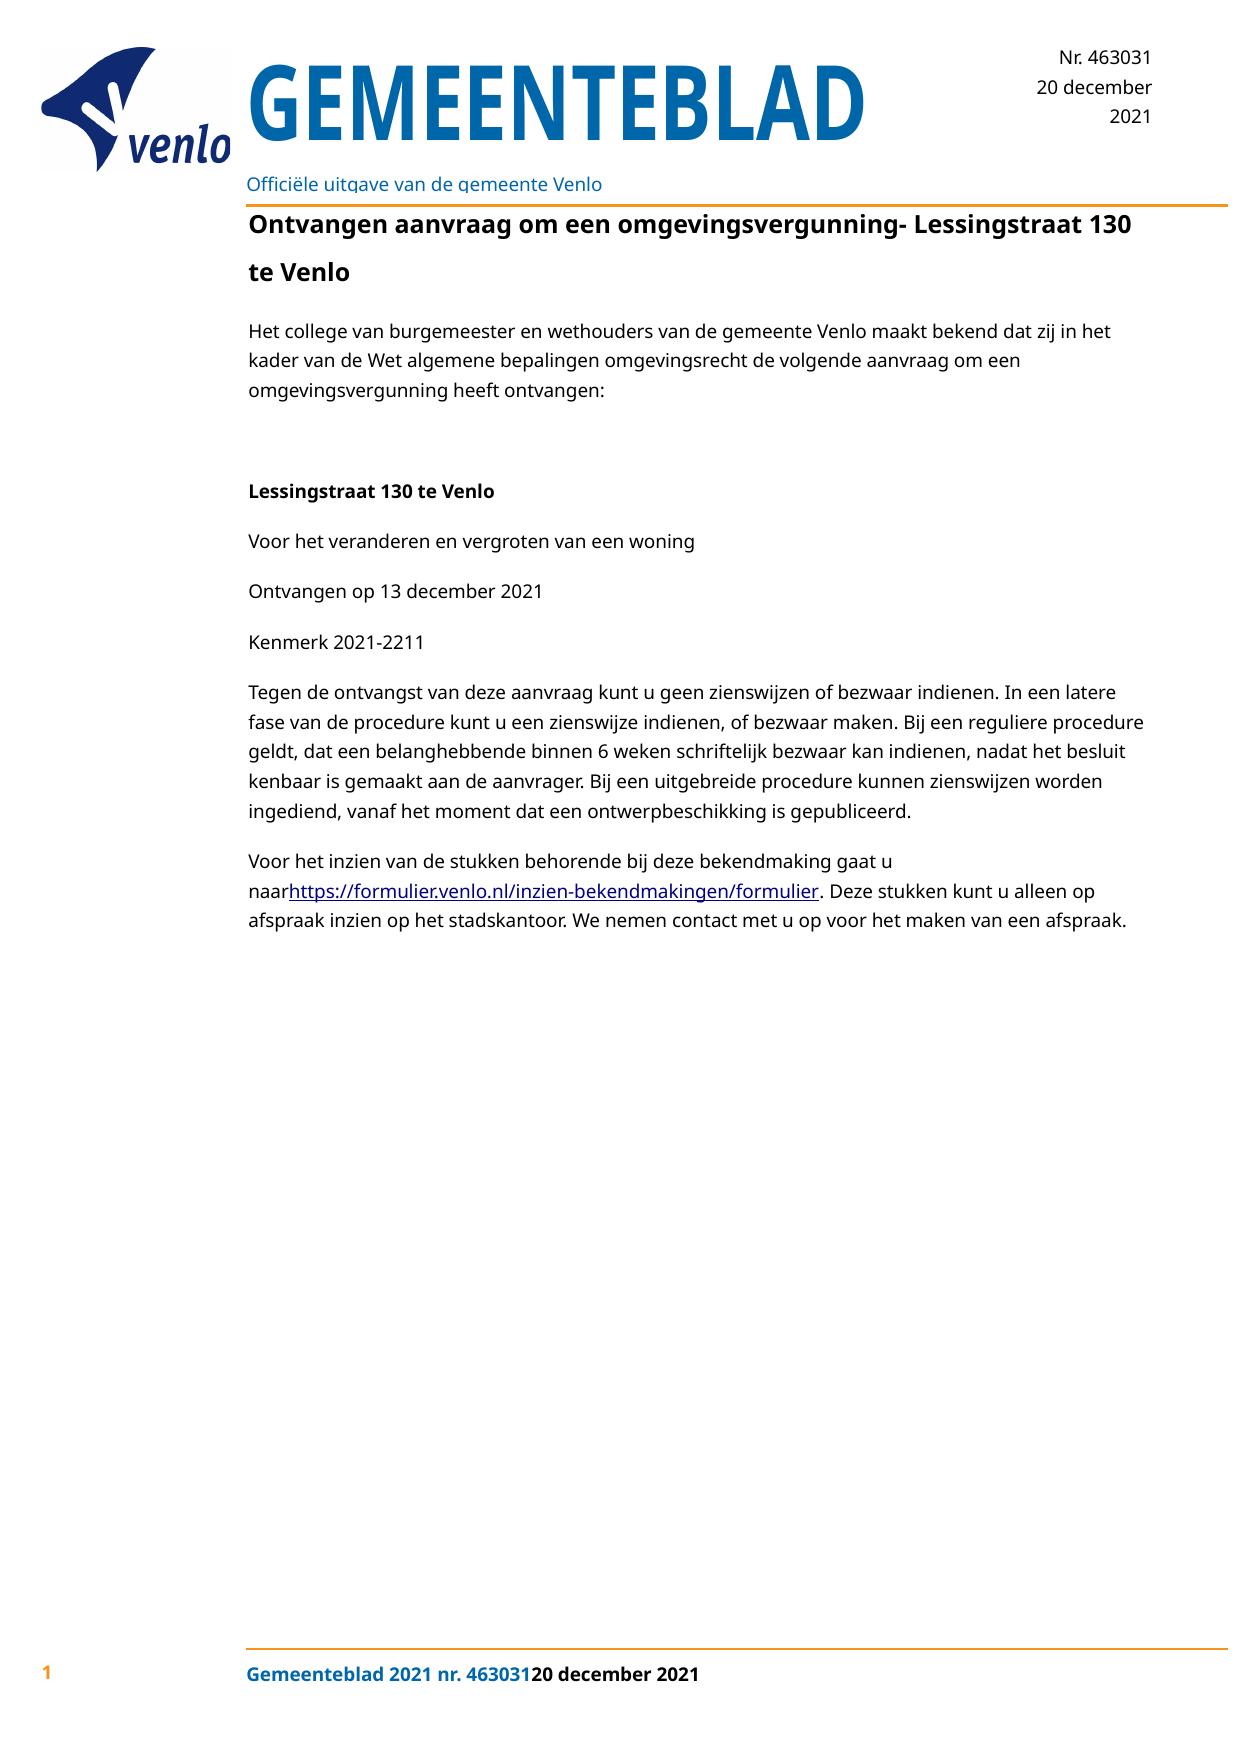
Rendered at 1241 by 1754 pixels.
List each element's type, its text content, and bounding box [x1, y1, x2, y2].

text Voor het inzien van de stukken behorende bij deze bekendmaking gaat u naarhttps://formulier.venlo.nl/inzien-bekendmakingen/formulier. Deze stukken kunt u alleen op afspraak inzien op het stadskantoor. We nemen contact met u op voor het maken van een afspraak. [248, 848, 1152, 933]
text Kenmerk 2021-2211 [248, 629, 1152, 655]
text Het college van burgemeester en wethouders van de gemeente Venlo maakt bekend dat zij in het kader van de Wet algemene bepalingen omgevingsrecht de volgende aanvraag om een omgevingsvergunning heeft ontvangen: [248, 318, 1152, 403]
text Ontvangen aanvraag om een omgevingsvergunning- Lessingstraat 130 te Venlo [248, 207, 1152, 288]
picture [41, 47, 231, 172]
text Voor het veranderen en vergroten van een woning [248, 528, 1152, 554]
text Tegen de ontvangst van deze aanvraag kunt u geen zienswijzen of bezwaar indienen. In een latere fase van de procedure kunt u een zienswijze indienen, of bezwaar maken. Bij een reguliere procedure geldt, dat een belanghebbende binnen 6 weken schriftelijk bezwaar kan indienen, nadat het besluit kenbaar is gemaakt aan de aanvrager. Bij een uitgebreide procedure kunnen zienswijzen worden ingediend, vanaf het moment dat een ontwerpbeschikking is gepubliceerd. [248, 679, 1152, 824]
text Ontvangen op 13 december 2021 [248, 579, 1152, 604]
text Lessingstraat 130 te Venlo [248, 478, 1152, 504]
